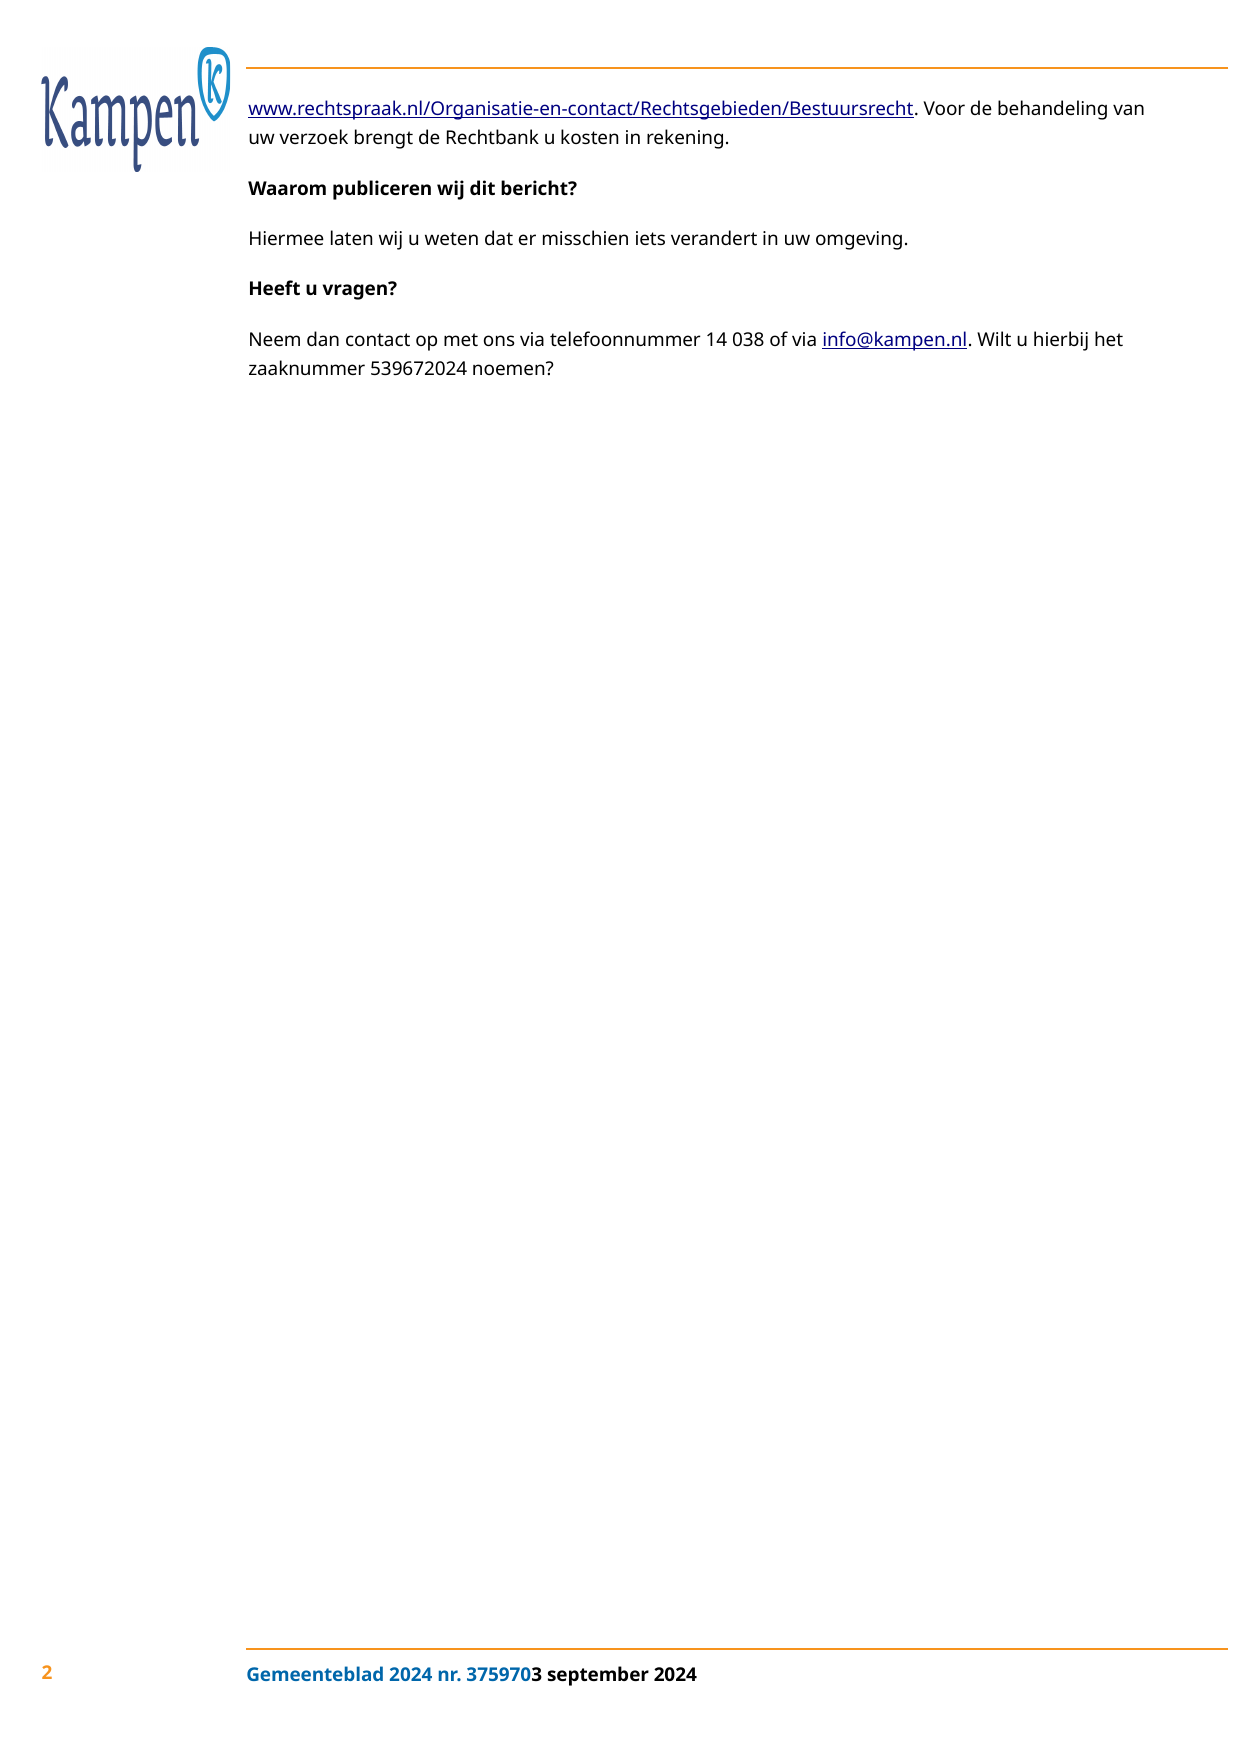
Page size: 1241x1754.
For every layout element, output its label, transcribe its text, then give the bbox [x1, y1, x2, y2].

text Waarom publiceren wij dit bericht? [248, 175, 1152, 201]
picture [41, 47, 231, 172]
text Heeft u vragen? [248, 276, 1152, 301]
text Hiermee laten wij u weten dat er misschien iets verandert in uw omgeving. [248, 225, 1152, 251]
text www.rechtspraak.nl/Organisatie-en-contact/Rechtsgebieden/Bestuursrecht. Voor de behandeling van uw verzoek brengt de Rechtbank u kosten in rekening. [248, 95, 1152, 150]
text Neem dan contact op met ons via telefoonnummer 14 038 of via info@kampen.nl. Wilt u hierbij het zaaknummer 539672024 noemen? [248, 326, 1152, 381]
